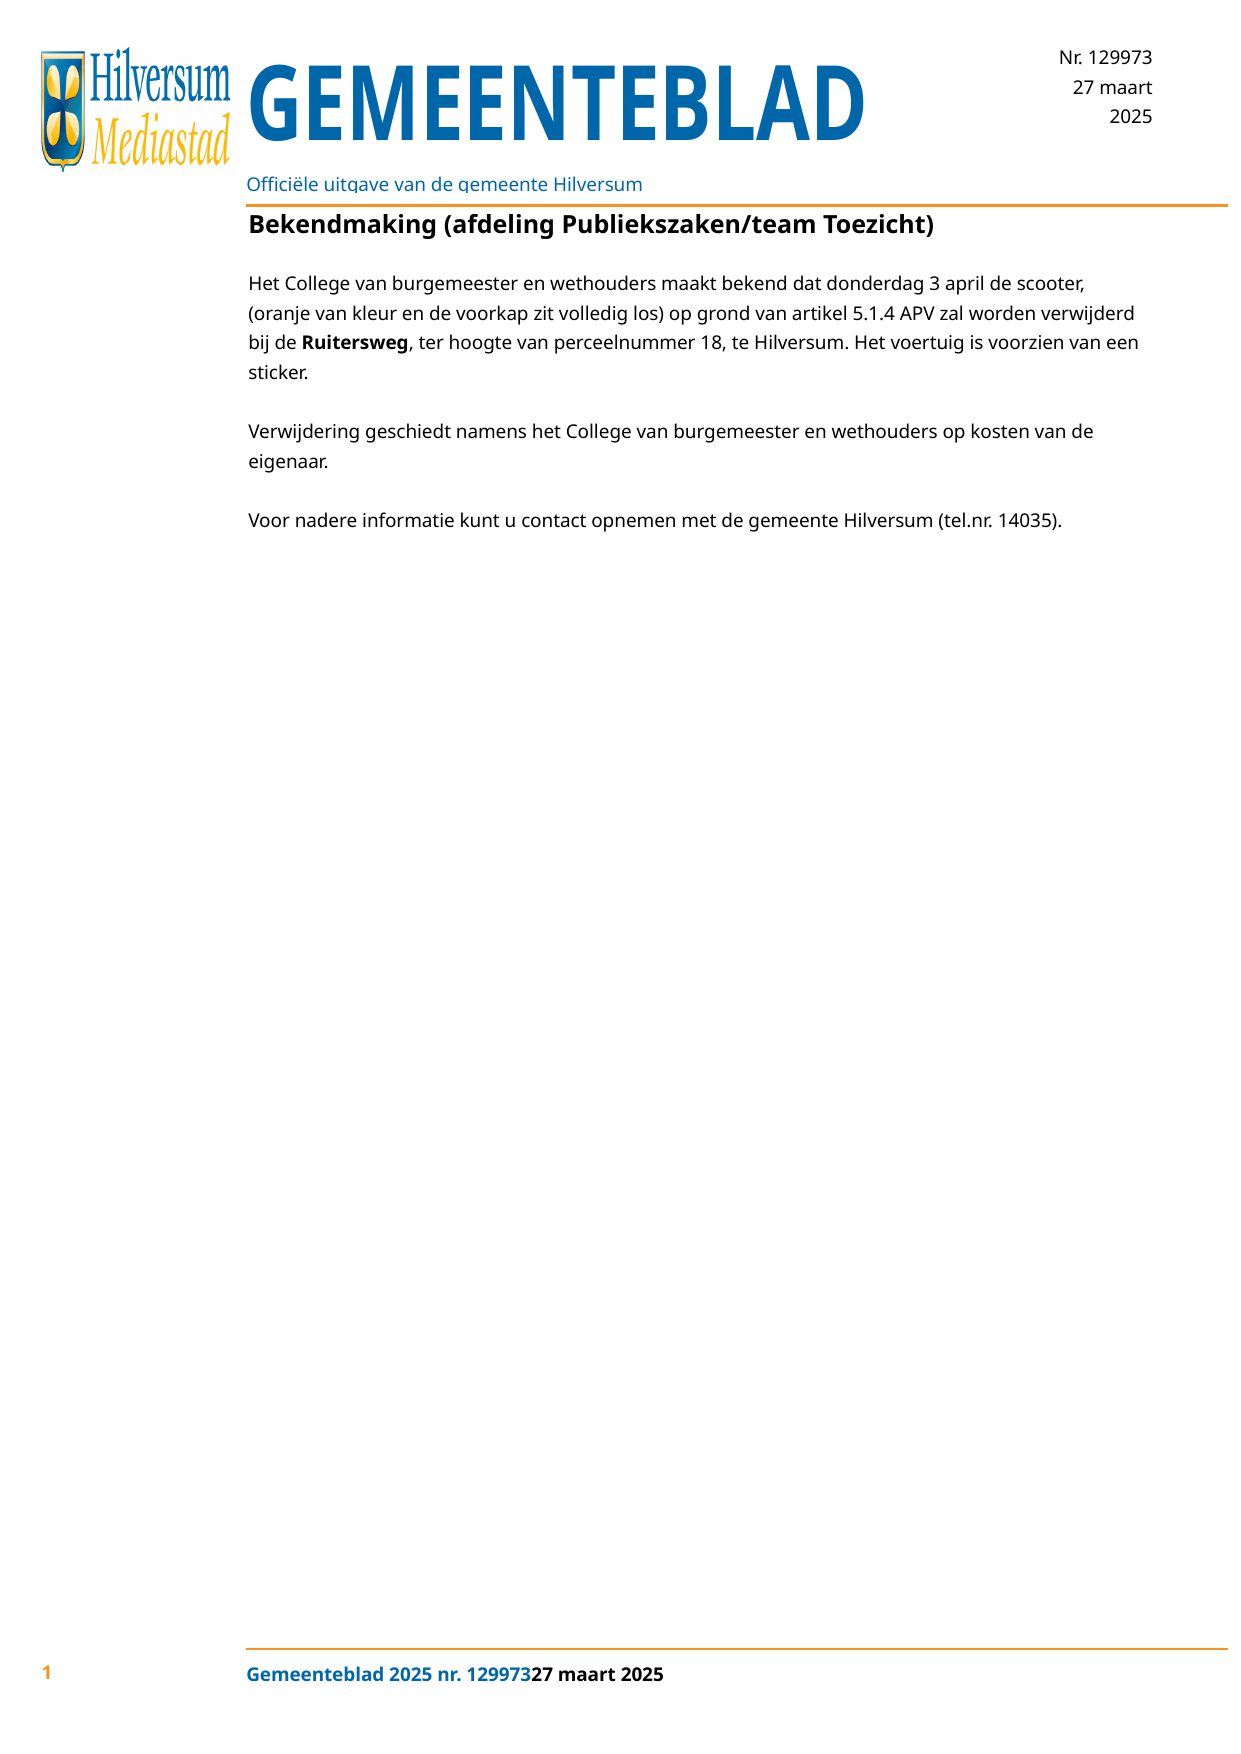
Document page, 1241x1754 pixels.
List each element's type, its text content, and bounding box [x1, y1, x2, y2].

text Voor nadere informatie kunt u contact opnemen met de gemeente Hilversum (tel.nr. 14035). [248, 507, 1152, 533]
picture [41, 47, 231, 172]
text Bekendmaking (afdeling Publiekszaken/team Toezicht) [248, 207, 1152, 241]
text Het College van burgemeester en wethouders maakt bekend dat donderdag 3 april de scooter, (oranje van kleur en de voorkap zit volledig los) op grond van artikel 5.1.4 APV zal worden verwijderd bij de Ruitersweg, ter hoogte van perceelnummer 18, te Hilversum. Het voertuig is voorzien van een sticker. [248, 270, 1152, 385]
text Verwijdering geschiedt namens het College van burgemeester en wethouders op kosten van de eigenaar. [248, 418, 1152, 473]
